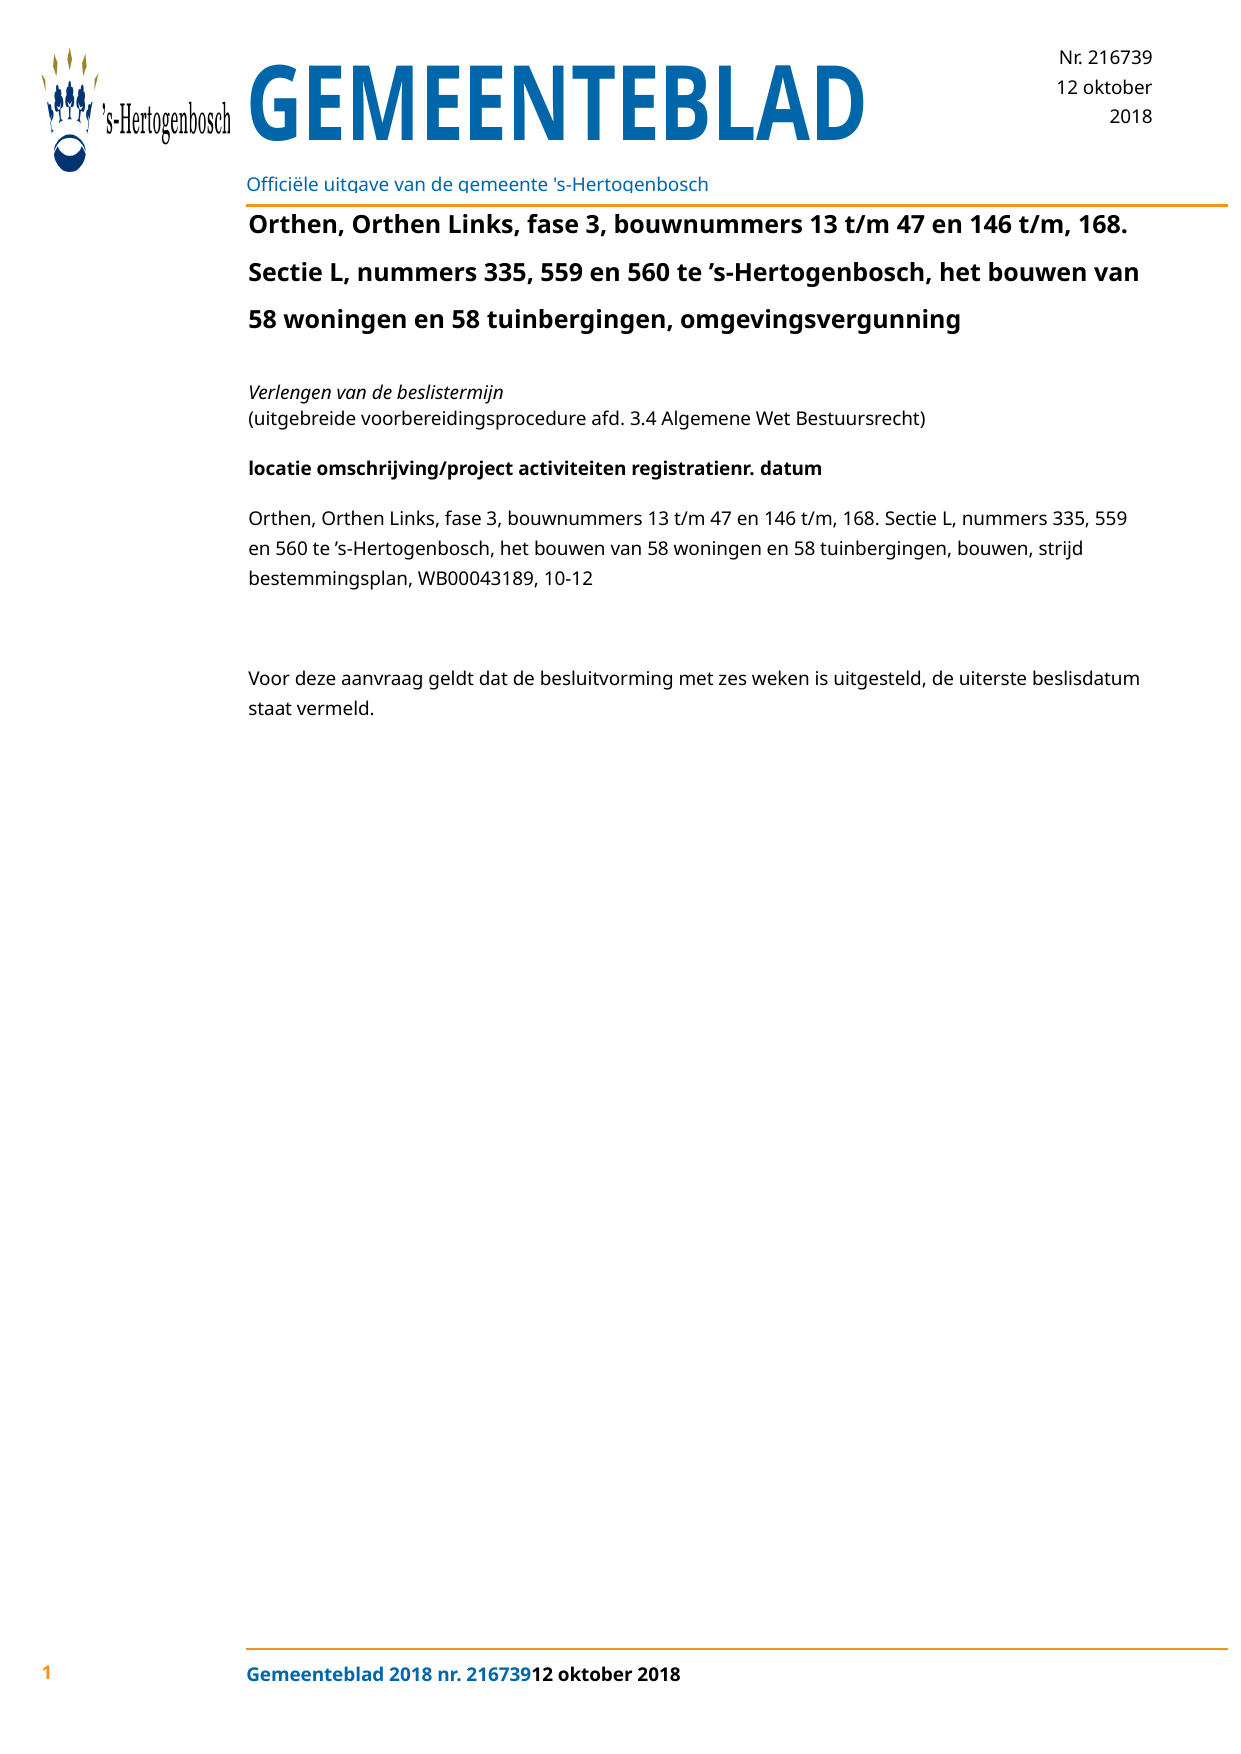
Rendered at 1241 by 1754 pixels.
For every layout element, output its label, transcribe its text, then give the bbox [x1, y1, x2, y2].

text Voor deze aanvraag geldt dat de besluitvorming met zes weken is uitgesteld, de uiterste beslisdatum staat vermeld. [248, 666, 1152, 721]
text Orthen, Orthen Links, fase 3, bouwnummers 13 t/m 47 en 146 t/m, 168. Sectie L, nummers 335, 559 en 560 te ’s-Hertogenbosch, het bouwen van 58 woningen en 58 tuinbergingen, bouwen, strijd bestemmingsplan, WB00043189, 10-12 [248, 506, 1152, 591]
text Verlengen van de beslistermijn [248, 379, 1152, 405]
text Orthen, Orthen Links, fase 3, bouwnummers 13 t/m 47 en 146 t/m, 168. Sectie L, nummers 335, 559 en 560 te ’s-Hertogenbosch, het bouwen van 58 woningen en 58 tuinbergingen, omgevingsvergunning [248, 207, 1152, 336]
picture [41, 47, 231, 172]
text locatie omschrijving/project activiteiten registratienr. datum [248, 455, 1152, 481]
text (uitgebreide voorbereidingsprocedure afd. 3.4 Algemene Wet Bestuursrecht) [248, 405, 1152, 431]
